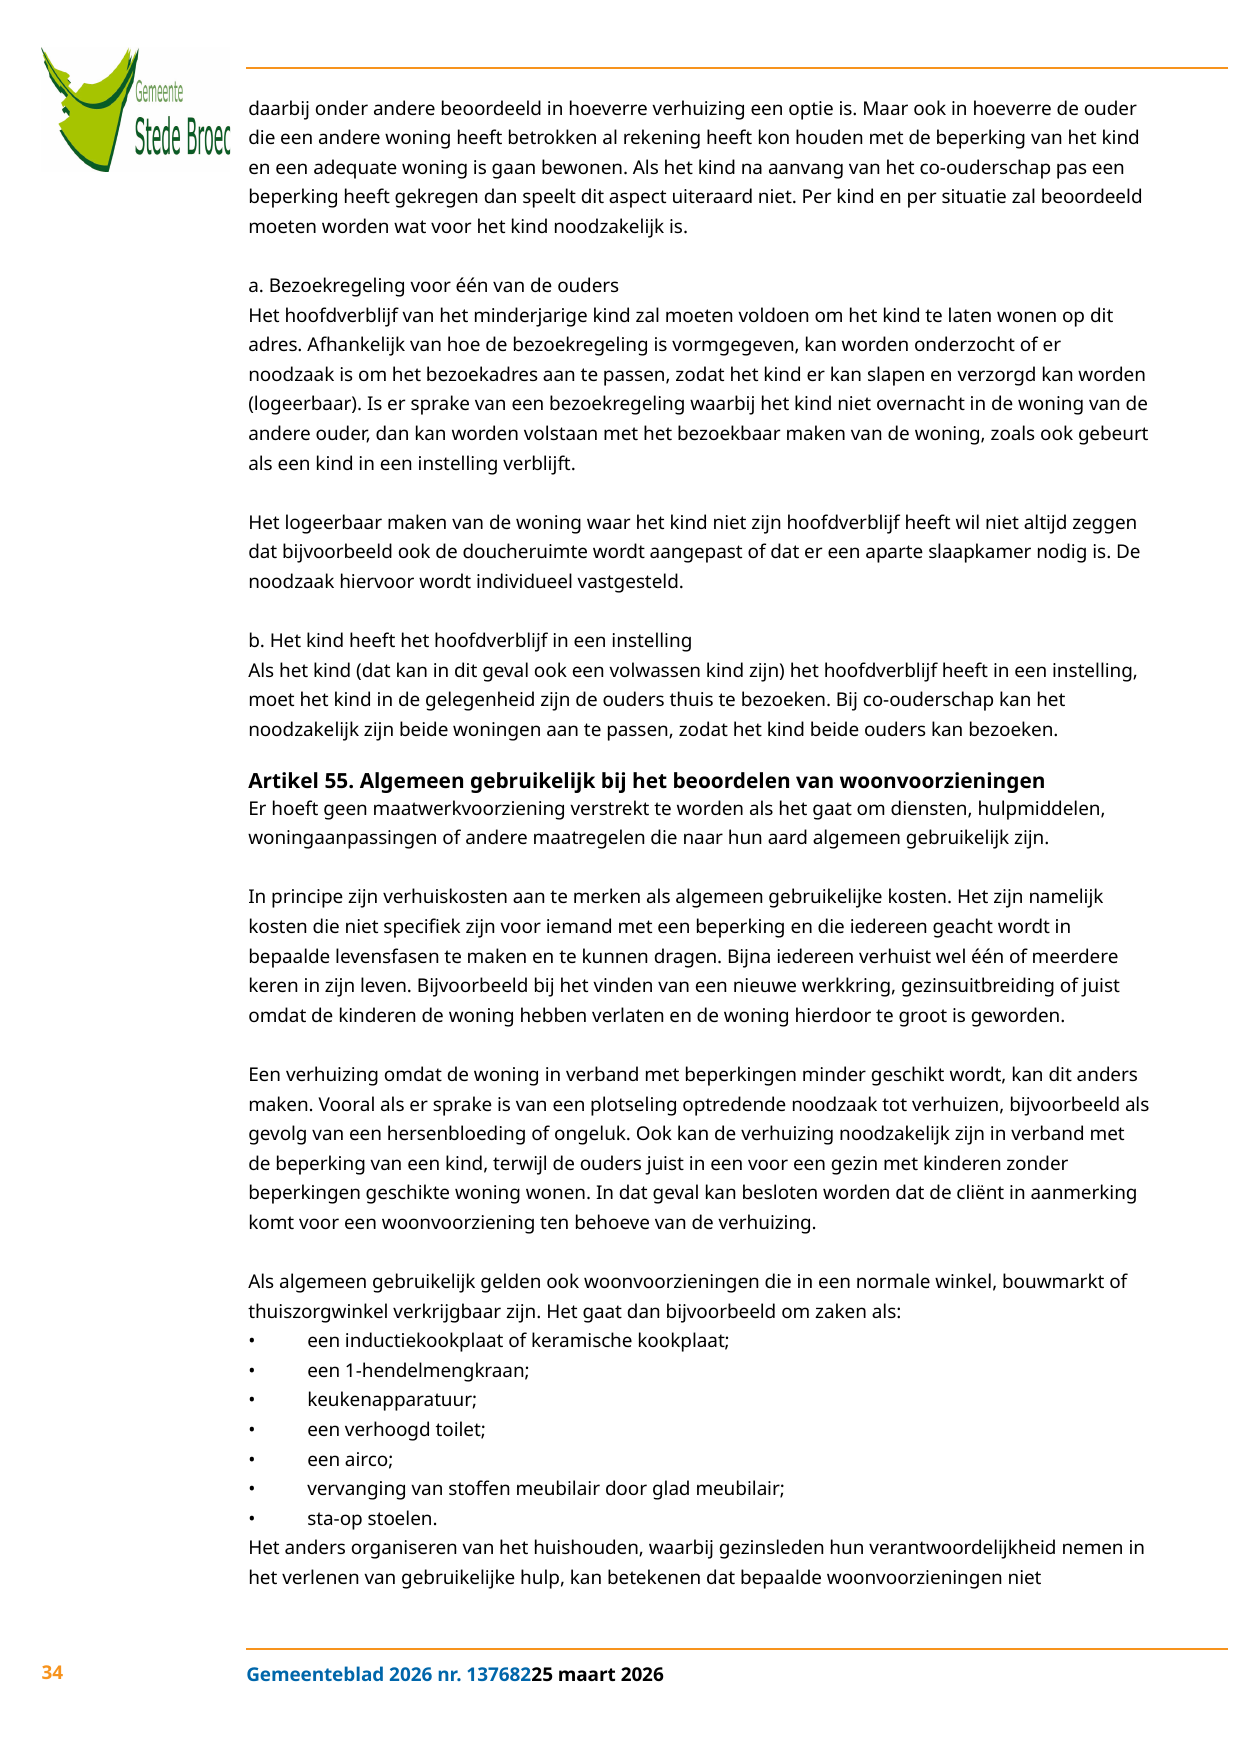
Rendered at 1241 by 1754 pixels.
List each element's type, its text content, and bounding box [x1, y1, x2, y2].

text Het logeerbaar maken van de woning waar het kind niet zijn hoofdverblijf heeft wil niet altijd zeggen dat bijvoorbeeld ook de doucheruimte wordt aangepast of dat er een aparte slaapkamer nodig is. De noodzaak hiervoor wordt individueel vastgesteld. [248, 509, 1152, 594]
picture [41, 47, 231, 172]
text Als algemeen gebruikelijk gelden ook woonvoorzieningen die in een normale winkel, bouwmarkt of thuiszorgwinkel verkrijgbaar zijn. Het gaat dan bijvoorbeeld om zaken als: [248, 1268, 1152, 1323]
text Er hoeft geen maatwerkvoorziening verstrekt te worden als het gaat om diensten, hulpmiddelen, woningaanpassingen of andere maatregelen die naar hun aard algemeen gebruikelijk zijn. [248, 795, 1152, 850]
list sta-op stoelen. [248, 1505, 1152, 1531]
text Als het kind (dat kan in dit geval ook een volwassen kind zijn) het hoofdverblijf heeft in een instelling, moet het kind in de gelegenheid zijn de ouders thuis te bezoeken. Bij co-ouderschap kan het noodzakelijk zijn beide woningen aan te passen, zodat het kind beide ouders kan bezoeken. [248, 657, 1152, 742]
list keukenapparatuur; [248, 1387, 1152, 1412]
text a. Bezoekregeling voor één van de ouders [248, 272, 1152, 298]
text In principe zijn verhuiskosten aan te merken als algemeen gebruikelijke kosten. Het zijn namelijk kosten die niet specifiek zijn voor iemand met een beperking en die iedereen geacht wordt in bepaalde levensfasen te maken en te kunnen dragen. Bijna iedereen verhuist wel één of meerdere keren in zijn leven. Bijvoorbeeld bij het vinden van een nieuwe werkkring, gezinsuitbreiding of juist omdat de kinderen de woning hebben verlaten en de woning hierdoor te groot is geworden. [248, 884, 1152, 1028]
list een verhoogd toilet; [248, 1416, 1152, 1442]
text Artikel 55. Algemeen gebruikelijk bij het beoordelen van woonvoorzieningen [248, 766, 1152, 795]
list vervanging van stoffen meubilair door glad meubilair; [248, 1475, 1152, 1501]
text Een verhuizing omdat de woning in verband met beperkingen minder geschikt wordt, kan dit anders maken. Vooral als er sprake is van een plotseling optredende noodzaak tot verhuizen, bijvoorbeeld als gevolg van een hersenbloeding of ongeluk. Ook kan de verhuizing noodzakelijk zijn in verband met de beperking van een kind, terwijl de ouders juist in een voor een gezin met kinderen zonder beperkingen geschikte woning wonen. In dat geval kan besloten worden dat de cliënt in aanmerking komt voor een woonvoorziening ten behoeve van de verhuizing. [248, 1061, 1152, 1235]
text Het hoofdverblijf van het minderjarige kind zal moeten voldoen om het kind te laten wonen op dit adres. Afhankelijk van hoe de bezoekregeling is vormgegeven, kan worden onderzocht of er noodzaak is om het bezoekadres aan te passen, zodat het kind er kan slapen en verzorgd kan worden (logeerbaar). Is er sprake van een bezoekregeling waarbij het kind niet overnacht in de woning van de andere ouder, dan kan worden volstaan met het bezoekbaar maken van de woning, zoals ook gebeurt als een kind in een instelling verblijft. [248, 302, 1152, 476]
text b. Het kind heeft het hoofdverblijf in een instelling [248, 627, 1152, 653]
text Het anders organiseren van het huishouden, waarbij gezinsleden hun verantwoordelijkheid nemen in het verlenen van gebruikelijke hulp, kan betekenen dat bepaalde woonvoorzieningen niet [248, 1534, 1152, 1590]
list een inductiekookplaat of keramische kookplaat; [248, 1327, 1152, 1353]
list een 1-hendelmengkraan; [248, 1357, 1152, 1383]
list een airco; [248, 1446, 1152, 1471]
text daarbij onder andere beoordeeld in hoeverre verhuizing een optie is. Maar ook in hoeverre de ouder die een andere woning heeft betrokken al rekening heeft kon houden met de beperking van het kind en een adequate woning is gaan bewonen. Als het kind na aanvang van het co-ouderschap pas een beperking heeft gekregen dan speelt dit aspect uiteraard niet. Per kind en per situatie zal beoordeeld moeten worden wat voor het kind noodzakelijk is. [248, 95, 1152, 239]
